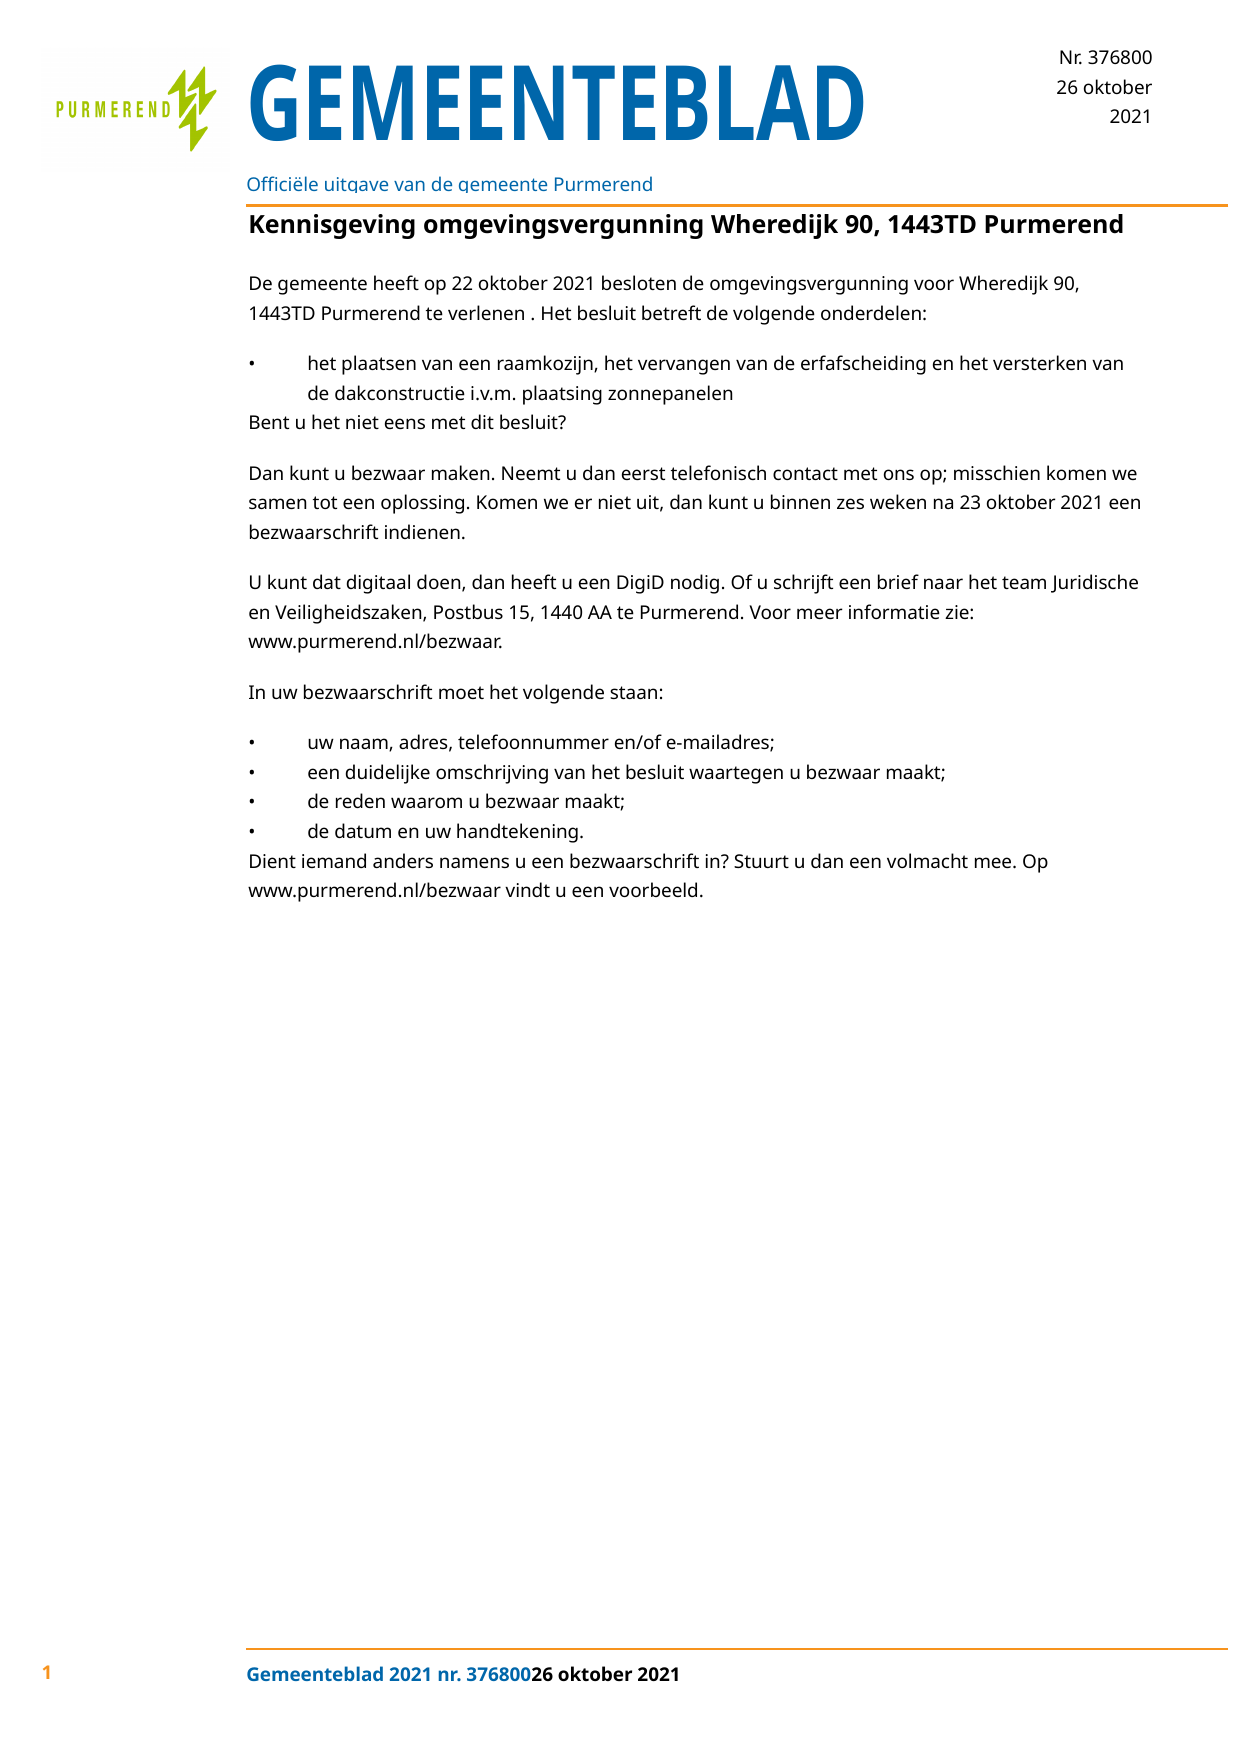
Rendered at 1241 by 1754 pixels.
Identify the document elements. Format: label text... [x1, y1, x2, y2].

list uw naam, adres, telefoonnummer en/of e-mailadres; [248, 729, 1152, 755]
text Dient iemand anders namens u een bezwaarschrift in? Stuurt u dan een volmacht mee. Op www.purmerend.nl/bezwaar vindt u een voorbeeld. [248, 848, 1152, 903]
list een duidelijke omschrijving van het besluit waartegen u bezwaar maakt; [248, 759, 1152, 785]
text Bent u het niet eens met dit besluit? [248, 409, 1152, 435]
list het plaatsen van een raamkozijn, het vervangen van de erfafscheiding en het versterken van de dakconstructie i.v.m. plaatsing zonnepanelen [248, 350, 1152, 406]
text U kunt dat digitaal doen, dan heeft u een DigiD nodig. Of u schrijft een brief naar het team Juridische en Veiligheidszaken, Postbus 15, 1440 AA te Purmerend. Voor meer informatie zie: www.purmerend.nl/bezwaar. [248, 569, 1152, 654]
list de reden waarom u bezwaar maakt; [248, 789, 1152, 814]
picture [41, 47, 231, 172]
list de datum en uw handtekening. [248, 818, 1152, 844]
text Dan kunt u bezwaar maken. Neemt u dan eerst telefonisch contact met ons op; misschien komen we samen tot een oplossing. Komen we er niet uit, dan kunt u binnen zes weken na 23 oktober 2021 een bezwaarschrift indienen. [248, 460, 1152, 545]
text Kennisgeving omgevingsvergunning Wheredijk 90, 1443TD Purmerend [248, 207, 1152, 241]
text De gemeente heeft op 22 oktober 2021 besloten de omgevingsvergunning voor Wheredijk 90, 1443TD Purmerend te verlenen . Het besluit betreft de volgende onderdelen: [248, 270, 1152, 326]
text In uw bezwaarschrift moet het volgende staan: [248, 679, 1152, 705]
